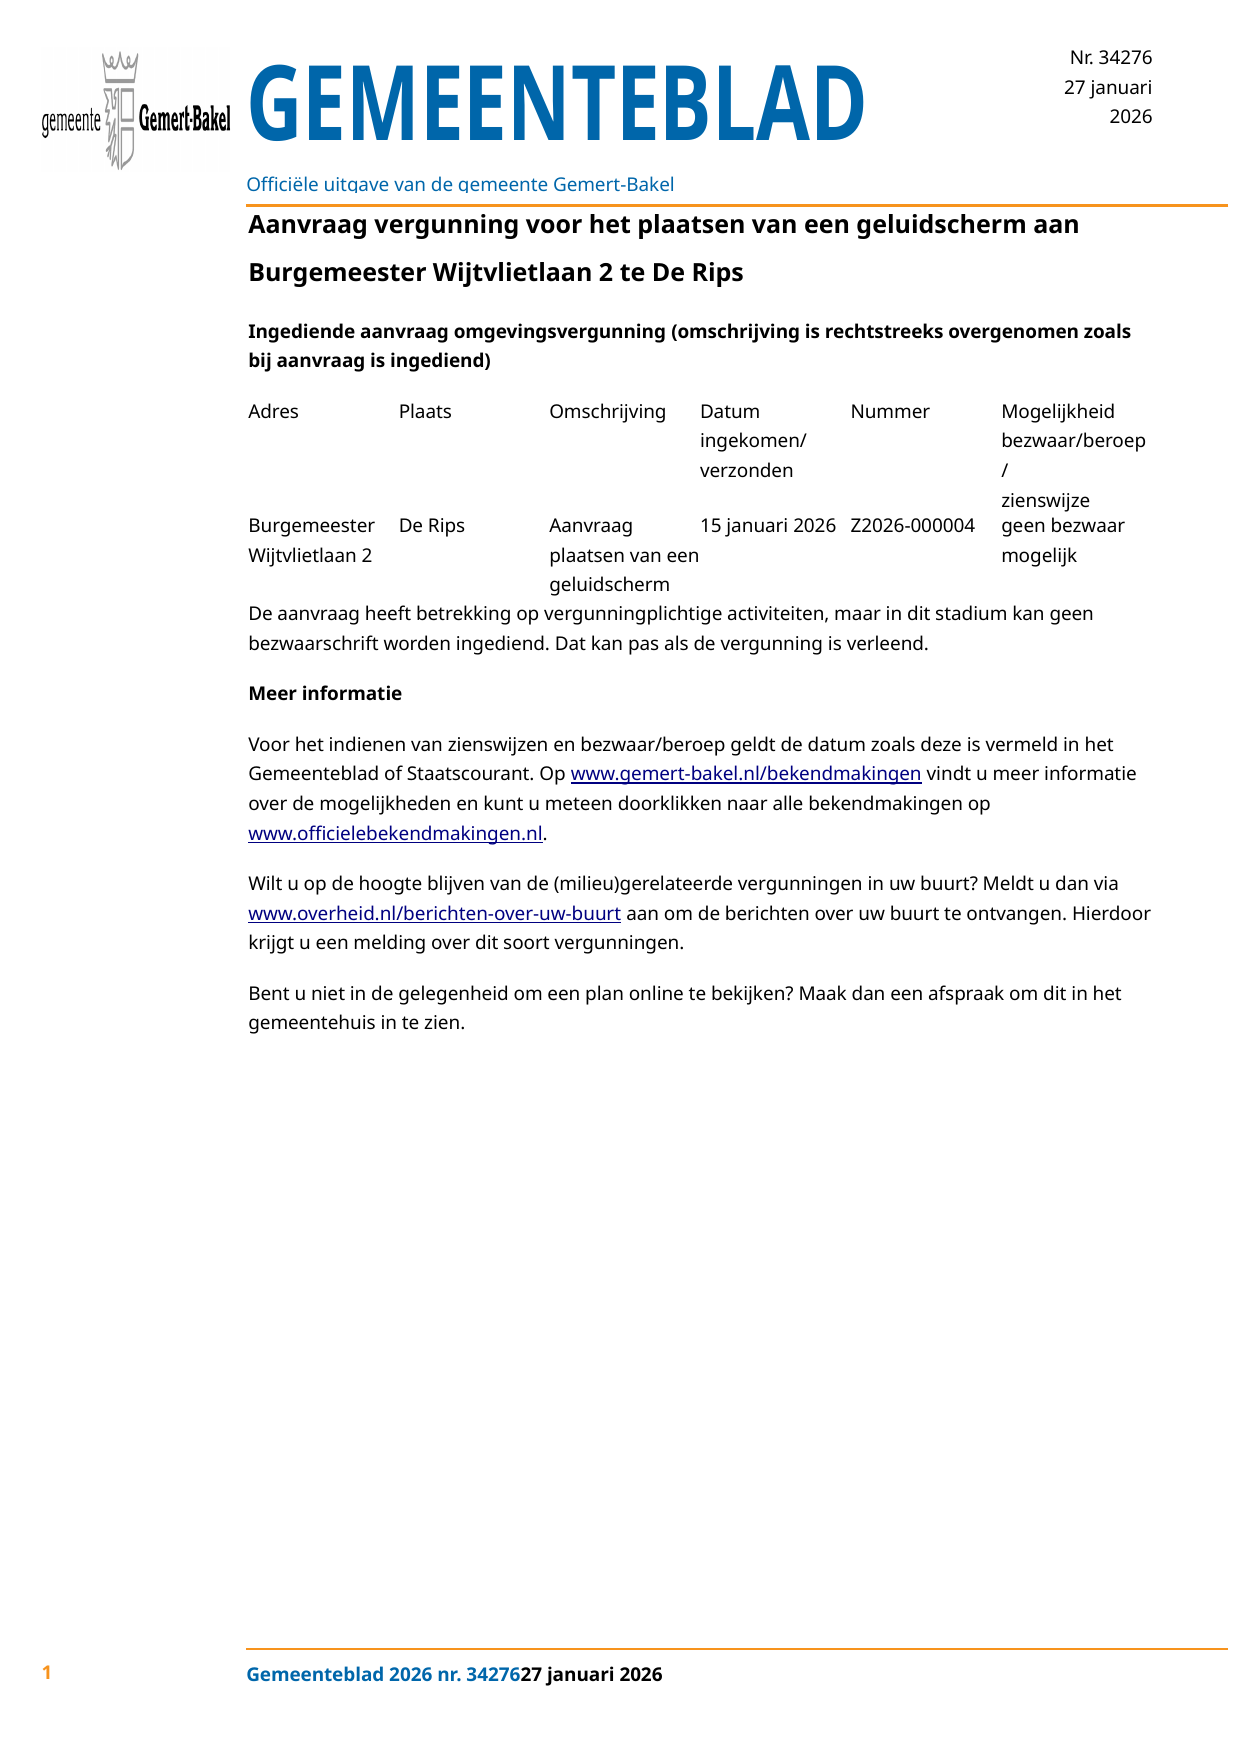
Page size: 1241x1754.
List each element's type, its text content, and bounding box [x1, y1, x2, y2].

table_header Mogelijkheid bezwaar/beroep/ zienswijze [1001, 398, 1152, 512]
table_cell De Rips [399, 513, 549, 597]
table_cell geen bezwaar mogelijk [1001, 513, 1152, 597]
text Wilt u op de hoogte blijven van de (milieu)gerelateerde vergunningen in uw buurt? Meldt u dan via www.overheid.nl/berichten-over-uw-buurt aan om de berichten over uw buurt te ontvangen. Hierdoor krijgt u een melding over dit soort vergunningen. [248, 870, 1152, 955]
text Ingediende aanvraag omgevingsvergunning (omschrijving is rechtstreeks overgenomen zoals bij aanvraag is ingediend) [248, 318, 1152, 373]
table_header Adres [248, 398, 398, 512]
picture [41, 47, 231, 172]
table_header Nummer [850, 398, 1001, 512]
table_cell Aanvraag plaatsen van een geluidscherm [549, 513, 700, 597]
table_cell Burgemeester Wijtvlietlaan 2 [248, 513, 398, 597]
text Bent u niet in de gelegenheid om een plan online te bekijken? Maak dan een afspraak om dit in het gemeentehuis in te zien. [248, 980, 1152, 1035]
text Meer informatie [248, 681, 1152, 706]
text Voor het indienen van zienswijzen en bezwaar/beroep geldt de datum zoals deze is vermeld in het Gemeenteblad of Staatscourant. Op www.gemert-bakel.nl/bekendmakingen vindt u meer informatie over de mogelijkheden en kunt u meteen doorklikken naar alle bekendmakingen op www.officielebekendmakingen.nl. [248, 731, 1152, 846]
table_header Datum ingekomen/ verzonden [700, 398, 850, 512]
table_header Omschrijving [549, 398, 700, 512]
text De aanvraag heeft betrekking op vergunningplichtige activiteiten, maar in dit stadium kan geen bezwaarschrift worden ingediend. Dat kan pas als de vergunning is verleend. [248, 601, 1152, 656]
table_cell 15 januari 2026 [700, 513, 850, 597]
table_cell Z2026-000004 [850, 513, 1001, 597]
table_header Plaats [399, 398, 549, 512]
text Aanvraag vergunning voor het plaatsen van een geluidscherm aan Burgemeester Wijtvlietlaan 2 te De Rips [248, 207, 1152, 288]
